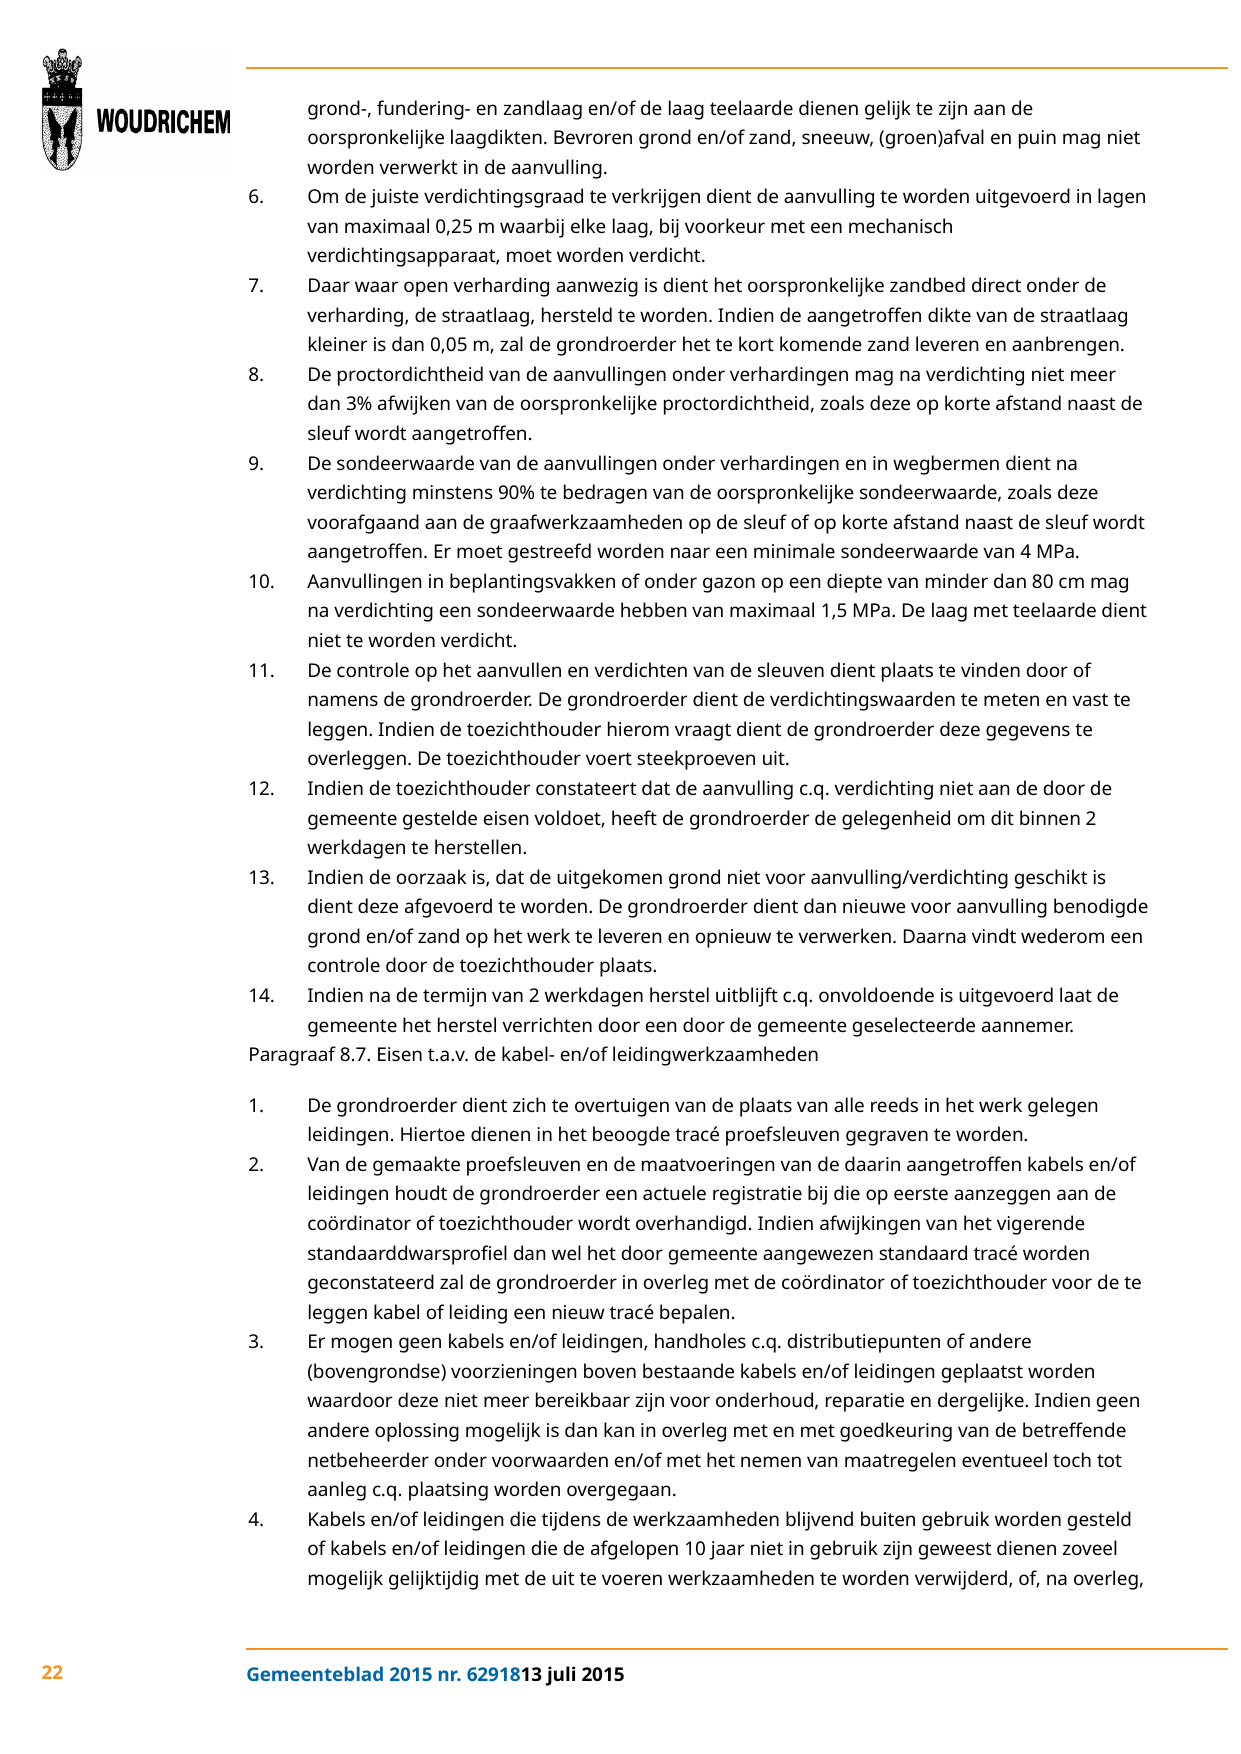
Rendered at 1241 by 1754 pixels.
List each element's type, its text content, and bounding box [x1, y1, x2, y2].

list Van de gemaakte proefsleuven en de maatvoeringen van de daarin aangetroffen kabels en/of leidingen houdt de grondroerder een actuele registratie bij die op eerste aanzeggen aan de coördinator of toezichthouder wordt overhandigd. Indien afwijkingen van het vigerende standaarddwarsprofiel dan wel het door gemeente aangewezen standaard tracé worden geconstateerd zal de grondroerder in overleg met de coördinator of toezichthouder voor de te leggen kabel of leiding een nieuw tracé bepalen. [248, 1151, 1152, 1325]
picture [41, 47, 231, 172]
list De grondroerder dient zich te overtuigen van de plaats van alle reeds in het werk gelegen leidingen. Hiertoe dienen in het beoogde tracé proefsleuven gegraven te worden. [248, 1092, 1152, 1147]
list Indien de toezichthouder constateert dat de aanvulling c.q. verdichting niet aan de door de gemeente gestelde eisen voldoet, heeft de grondroerder de gelegenheid om dit binnen 2 werkdagen te herstellen. [248, 775, 1152, 860]
list De controle op het aanvullen en verdichten van de sleuven dient plaats te vinden door of namens de grondroerder. De grondroerder dient de verdichtingswaarden te meten en vast te leggen. Indien de toezichthouder hierom vraagt dient de grondroerder deze gegevens te overleggen. De toezichthouder voert steekproeven uit. [248, 657, 1152, 771]
list Indien de oorzaak is, dat de uitgekomen grond niet voor aanvulling/verdichting geschikt is dient deze afgevoerd te worden. De grondroerder dient dan nieuwe voor aanvulling benodigde grond en/of zand op het werk te leveren en opnieuw te verwerken. Daarna vindt wederom een controle door de toezichthouder plaats. [248, 864, 1152, 978]
list Er mogen geen kabels en/of leidingen, handholes c.q. distributiepunten of andere (bovengrondse) voorzieningen boven bestaande kabels en/of leidingen geplaatst worden waardoor deze niet meer bereikbaar zijn voor onderhoud, reparatie en dergelijke. Indien geen andere oplossing mogelijk is dan kan in overleg met en met goedkeuring van de betreffende netbeheerder onder voorwaarden en/of met het nemen van maatregelen eventueel toch tot aanleg c.q. plaatsing worden overgegaan. [248, 1328, 1152, 1502]
list De sondeerwaarde van de aanvullingen onder verhardingen en in wegbermen dient na verdichting minstens 90% te bedragen van de oorspronkelijke sondeerwaarde, zoals deze voorafgaand aan de graafwerkzaamheden op de sleuf of op korte afstand naast de sleuf wordt aangetroffen. Er moet gestreefd worden naar een minimale sondeerwaarde van 4 MPa. [248, 450, 1152, 564]
list Om de juiste verdichtingsgraad te verkrijgen dient de aanvulling te worden uitgevoerd in lagen van maximaal 0,25 m waarbij elke laag, bij voorkeur met een mechanisch verdichtingsapparaat, moet worden verdicht. [248, 183, 1152, 268]
list Indien na de termijn van 2 werkdagen herstel uitblijft c.q. onvoldoende is uitgevoerd laat de gemeente het herstel verrichten door een door de gemeente geselecteerde aannemer. [248, 982, 1152, 1038]
list grond-, fundering- en zandlaag en/of de laag teelaarde dienen gelijk te zijn aan de oorspronkelijke laagdikten. Bevroren grond en/of zand, sneeuw, (groen)afval en puin mag niet worden verwerkt in de aanvulling. [248, 95, 1152, 180]
list Daar waar open verharding aanwezig is dient het oorspronkelijke zandbed direct onder de verharding, de straatlaag, hersteld te worden. Indien de aangetroffen dikte van de straatlaag kleiner is dan 0,05 m, zal de grondroerder het te kort komende zand leveren en aanbrengen. [248, 272, 1152, 357]
text Paragraaf 8.7. Eisen t.a.v. de kabel- en/of leidingwerkzaamheden [248, 1041, 1152, 1067]
list Aanvullingen in beplantingsvakken of onder gazon op een diepte van minder dan 80 cm mag na verdichting een sondeerwaarde hebben van maximaal 1,5 MPa. De laag met teelaarde dient niet te worden verdicht. [248, 568, 1152, 653]
list Kabels en/of leidingen die tijdens de werkzaamheden blijvend buiten gebruik worden gesteld of kabels en/of leidingen die de afgelopen 10 jaar niet in gebruik zijn geweest dienen zoveel mogelijk gelijktijdig met de uit te voeren werkzaamheden te worden verwijderd, of, na overleg, [248, 1506, 1152, 1591]
list De proctordichtheid van de aanvullingen onder verhardingen mag na verdichting niet meer dan 3% afwijken van de oorspronkelijke proctordichtheid, zoals deze op korte afstand naast de sleuf wordt aangetroffen. [248, 361, 1152, 446]
